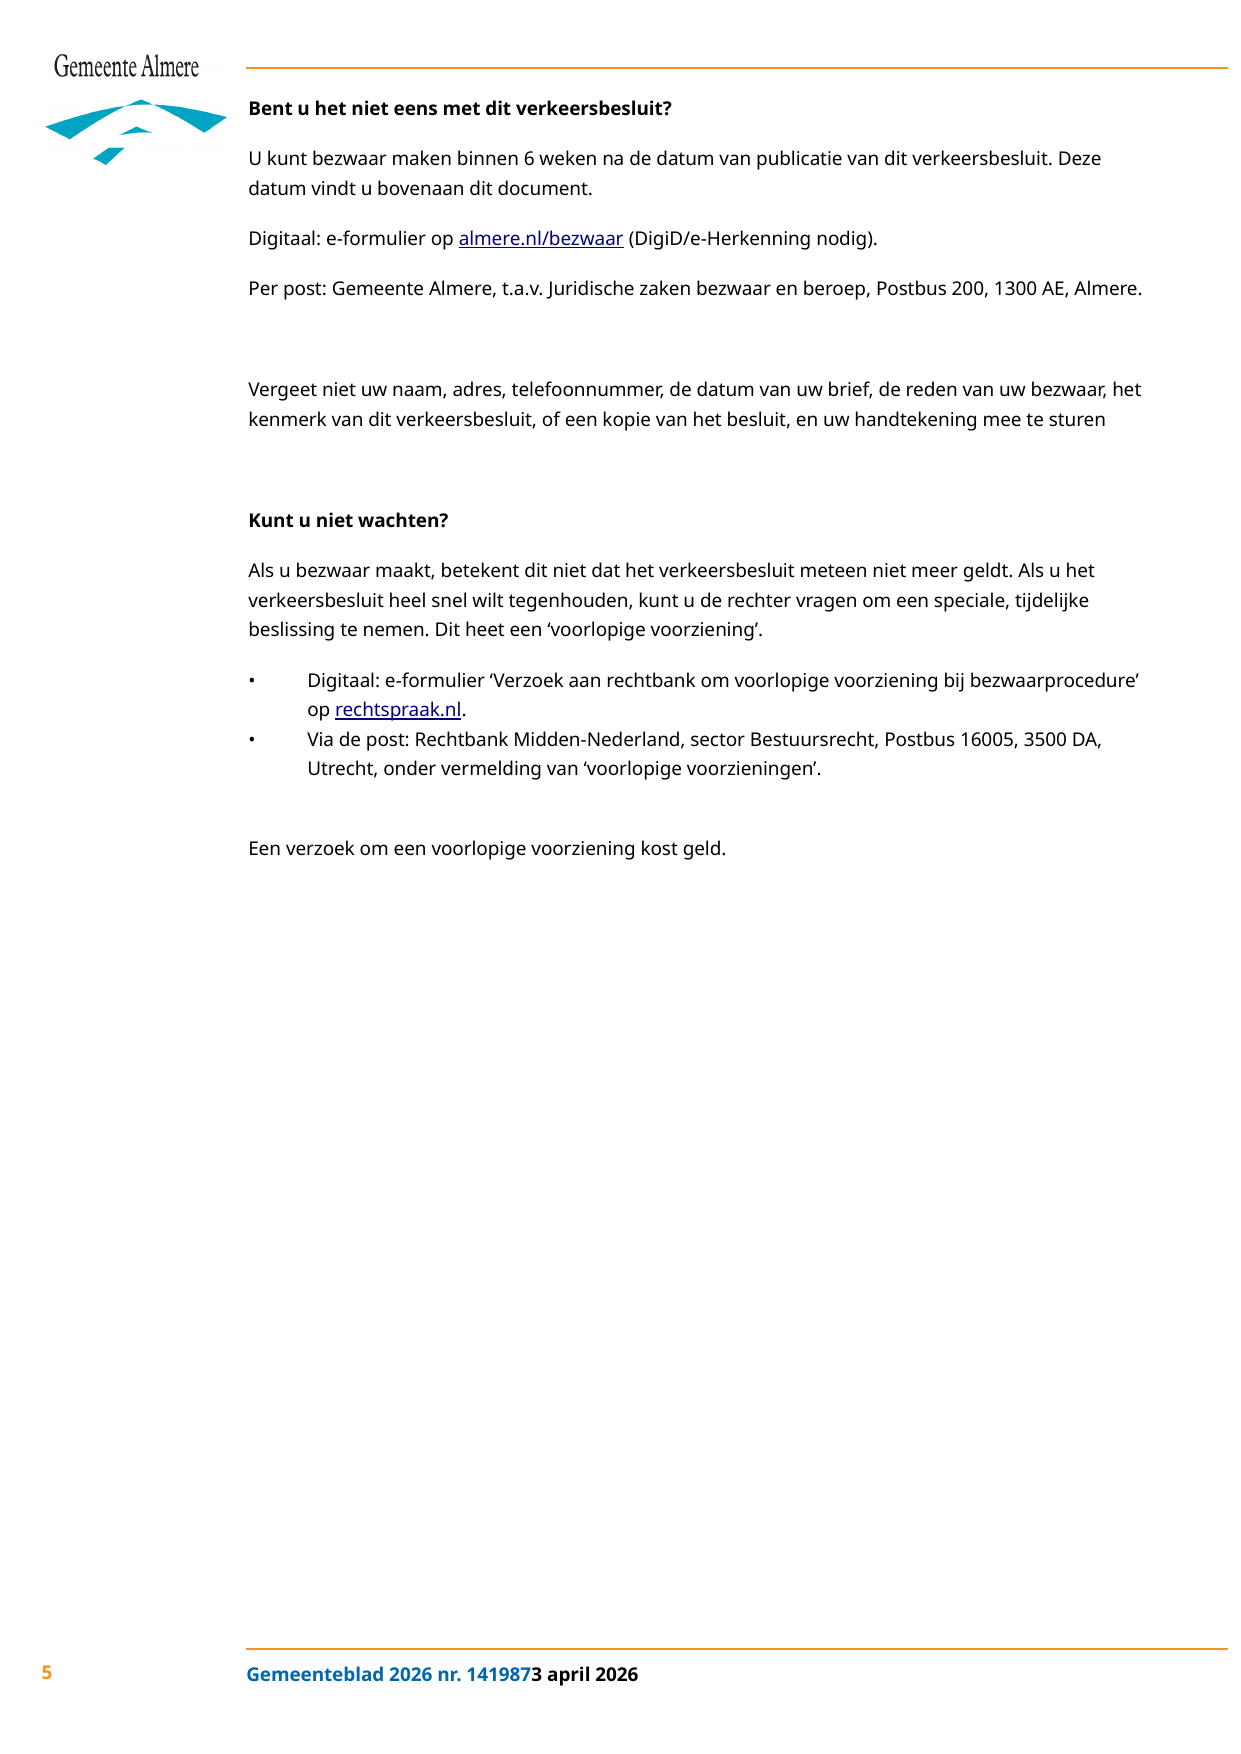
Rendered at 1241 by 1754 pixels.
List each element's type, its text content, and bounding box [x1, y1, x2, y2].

text Als u bezwaar maakt, betekent dit niet dat het verkeersbesluit meteen niet meer geldt. Als u het verkeersbesluit heel snel wilt tegenhouden, kunt u de rechter vragen om een speciale, tijdelijke beslissing te nemen. Dit heet een ‘voorlopige voorziening’. [248, 557, 1152, 642]
text Een verzoek om een voorlopige voorziening kost geld. [248, 836, 1152, 861]
text Digitaal: e-formulier op almere.nl/bezwaar (DigiD/e-Herkenning nodig). [248, 225, 1152, 251]
text Per post: Gemeente Almere, t.a.v. Juridische zaken bezwaar en beroep, Postbus 200, 1300 AE, Almere. [248, 276, 1152, 301]
picture [41, 47, 231, 172]
text Vergeet niet uw naam, adres, telefoonnummer, de datum van uw brief, de reden van uw bezwaar, het kenmerk van dit verkeersbesluit, of een kopie van het besluit, en uw handtekening mee te sturen [248, 376, 1152, 432]
text U kunt bezwaar maken binnen 6 weken na de datum van publicatie van dit verkeersbesluit. Deze datum vindt u bovenaan dit document. [248, 145, 1152, 201]
text Bent u het niet eens met dit verkeersbesluit? [248, 95, 1152, 121]
list Via de post: Rechtbank Midden-Nederland, sector Bestuursrecht, Postbus 16005, 3500 DA, Utrecht, onder vermelding van ‘voorlopige voorzieningen’. [248, 726, 1152, 781]
text Kunt u niet wachten? [248, 507, 1152, 533]
list Digitaal: e-formulier ‘Verzoek aan rechtbank om voorlopige voorziening bij bezwaarprocedure’ op rechtspraak.nl. [248, 667, 1152, 722]
